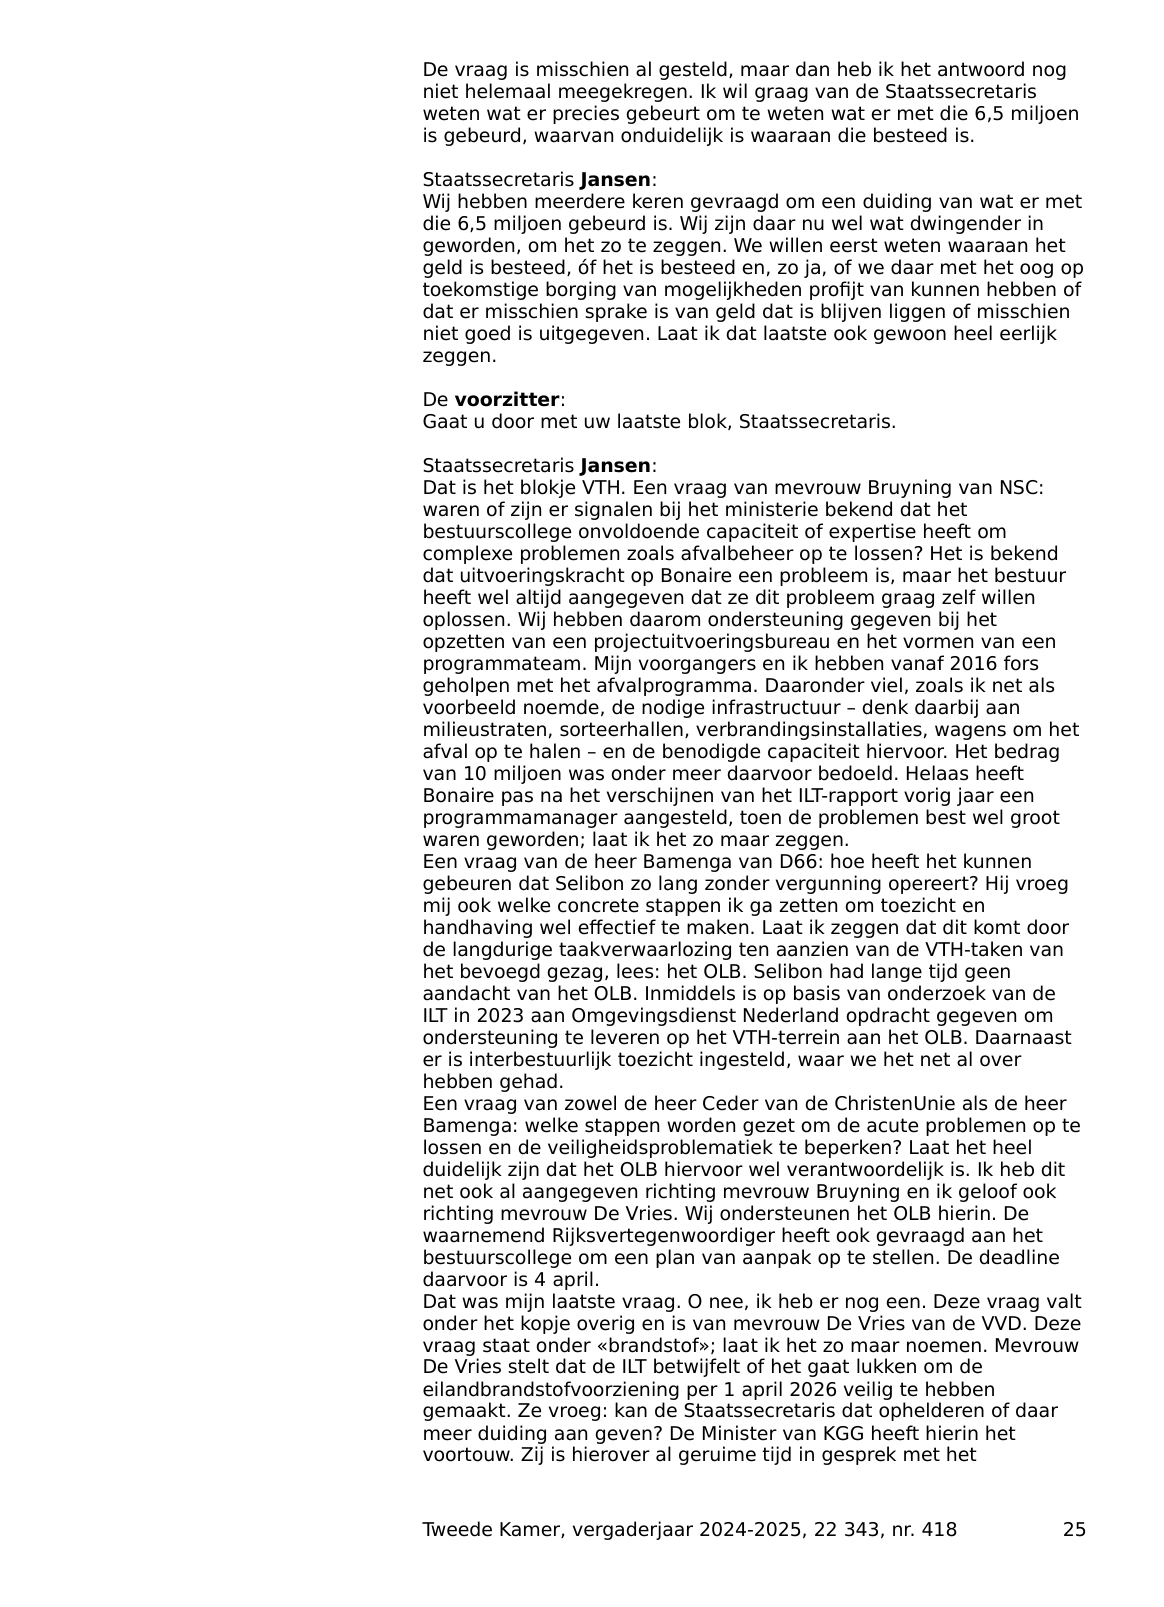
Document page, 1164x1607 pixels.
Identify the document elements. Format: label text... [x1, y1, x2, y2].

text Staatssecretaris Jansen: [422, 455, 1087, 477]
text De voorzitter: [422, 389, 1087, 411]
text Gaat u door met uw laatste blok, Staatssecretaris. [422, 411, 1087, 433]
text Een vraag van de heer Bamenga van D66: hoe heeft het kunnen gebeuren dat Selibon zo lang zonder vergunning opereert? Hij vroeg mij ook welke concrete stappen ik ga zetten om toezicht en handhaving wel effectief te maken. Laat ik zeggen dat dit komt door de langdurige taakverwaarlozing ten aanzien van de VTH-taken van het bevoegd gezag, lees: het OLB. Selibon had lange tijd geen aandacht van het OLB. Inmiddels is op basis van onderzoek van de ILT in 2023 aan Omgevingsdienst Nederland opdracht gegeven om ondersteuning te leveren op het VTH-terrein aan het OLB. Daarnaast er is interbestuurlijk toezicht ingesteld, waar we het net al over hebben gehad. [422, 851, 1087, 1093]
text Staatssecretaris Jansen: [422, 169, 1087, 191]
text Een vraag van zowel de heer Ceder van de ChristenUnie als de heer Bamenga: welke stappen worden gezet om de acute problemen op te lossen en de veiligheidsproblematiek te beperken? Laat het heel duidelijk zijn dat het OLB hiervoor wel verantwoordelijk is. Ik heb dit net ook al aangegeven richting mevrouw Bruyning en ik geloof ook richting mevrouw De Vries. Wij ondersteunen het OLB hierin. De waarnemend Rijksvertegenwoordiger heeft ook gevraagd aan het bestuurscollege om een plan van aanpak op te stellen. De deadline daarvoor is 4 april. [422, 1093, 1087, 1291]
text De vraag is misschien al gesteld, maar dan heb ik het antwoord nog niet helemaal meegekregen. Ik wil graag van de Staatssecretaris weten wat er precies gebeurt om te weten wat er met die 6,5 miljoen is gebeurd, waarvan onduidelijk is waaraan die besteed is. [422, 59, 1087, 147]
text Dat is het blokje VTH. Een vraag van mevrouw Bruyning van NSC: waren of zijn er signalen bij het ministerie bekend dat het bestuurscollege onvoldoende capaciteit of expertise heeft om complexe problemen zoals afvalbeheer op te lossen? Het is bekend dat uitvoeringskracht op Bonaire een probleem is, maar het bestuur heeft wel altijd aangegeven dat ze dit probleem graag zelf willen oplossen. Wij hebben daarom ondersteuning gegeven bij het opzetten van een projectuitvoeringsbureau en het vormen van een programmateam. Mijn voorgangers en ik hebben vanaf 2016 fors geholpen met het afvalprogramma. Daaronder viel, zoals ik net als voorbeeld noemde, de nodige infrastructuur – denk daarbij aan milieustraten, sorteerhallen, verbrandingsinstallaties, wagens om het afval op te halen – en de benodigde capaciteit hiervoor. Het bedrag van 10 miljoen was onder meer daarvoor bedoeld. Helaas heeft Bonaire pas na het verschijnen van het ILT-rapport vorig jaar een programmamanager aangesteld, toen de problemen best wel groot waren geworden; laat ik het zo maar zeggen. [422, 477, 1087, 851]
text Dat was mijn laatste vraag. O nee, ik heb er nog een. Deze vraag valt onder het kopje overig en is van mevrouw De Vries van de VVD. Deze vraag staat onder «brandstof»; laat ik het zo maar noemen. Mevrouw De Vries stelt dat de ILT betwijfelt of het gaat lukken om de eilandbrandstofvoorziening per 1 april 2026 veilig te hebben gemaakt. Ze vroeg: kan de Staatssecretaris dat ophelderen of daar meer duiding aan geven? De Minister van KGG heeft hierin het voortouw. Zij is hierover al geruime tijd in gesprek met het [422, 1291, 1087, 1466]
text Wij hebben meerdere keren gevraagd om een duiding van wat er met die 6,5 miljoen gebeurd is. Wij zijn daar nu wel wat dwingender in geworden, om het zo te zeggen. We willen eerst weten waaraan het geld is besteed, óf het is besteed en, zo ja, of we daar met het oog op toekomstige borging van mogelijkheden profijt van kunnen hebben of dat er misschien sprake is van geld dat is blijven liggen of misschien niet goed is uitgegeven. Laat ik dat laatste ook gewoon heel eerlijk zeggen. [422, 191, 1087, 367]
